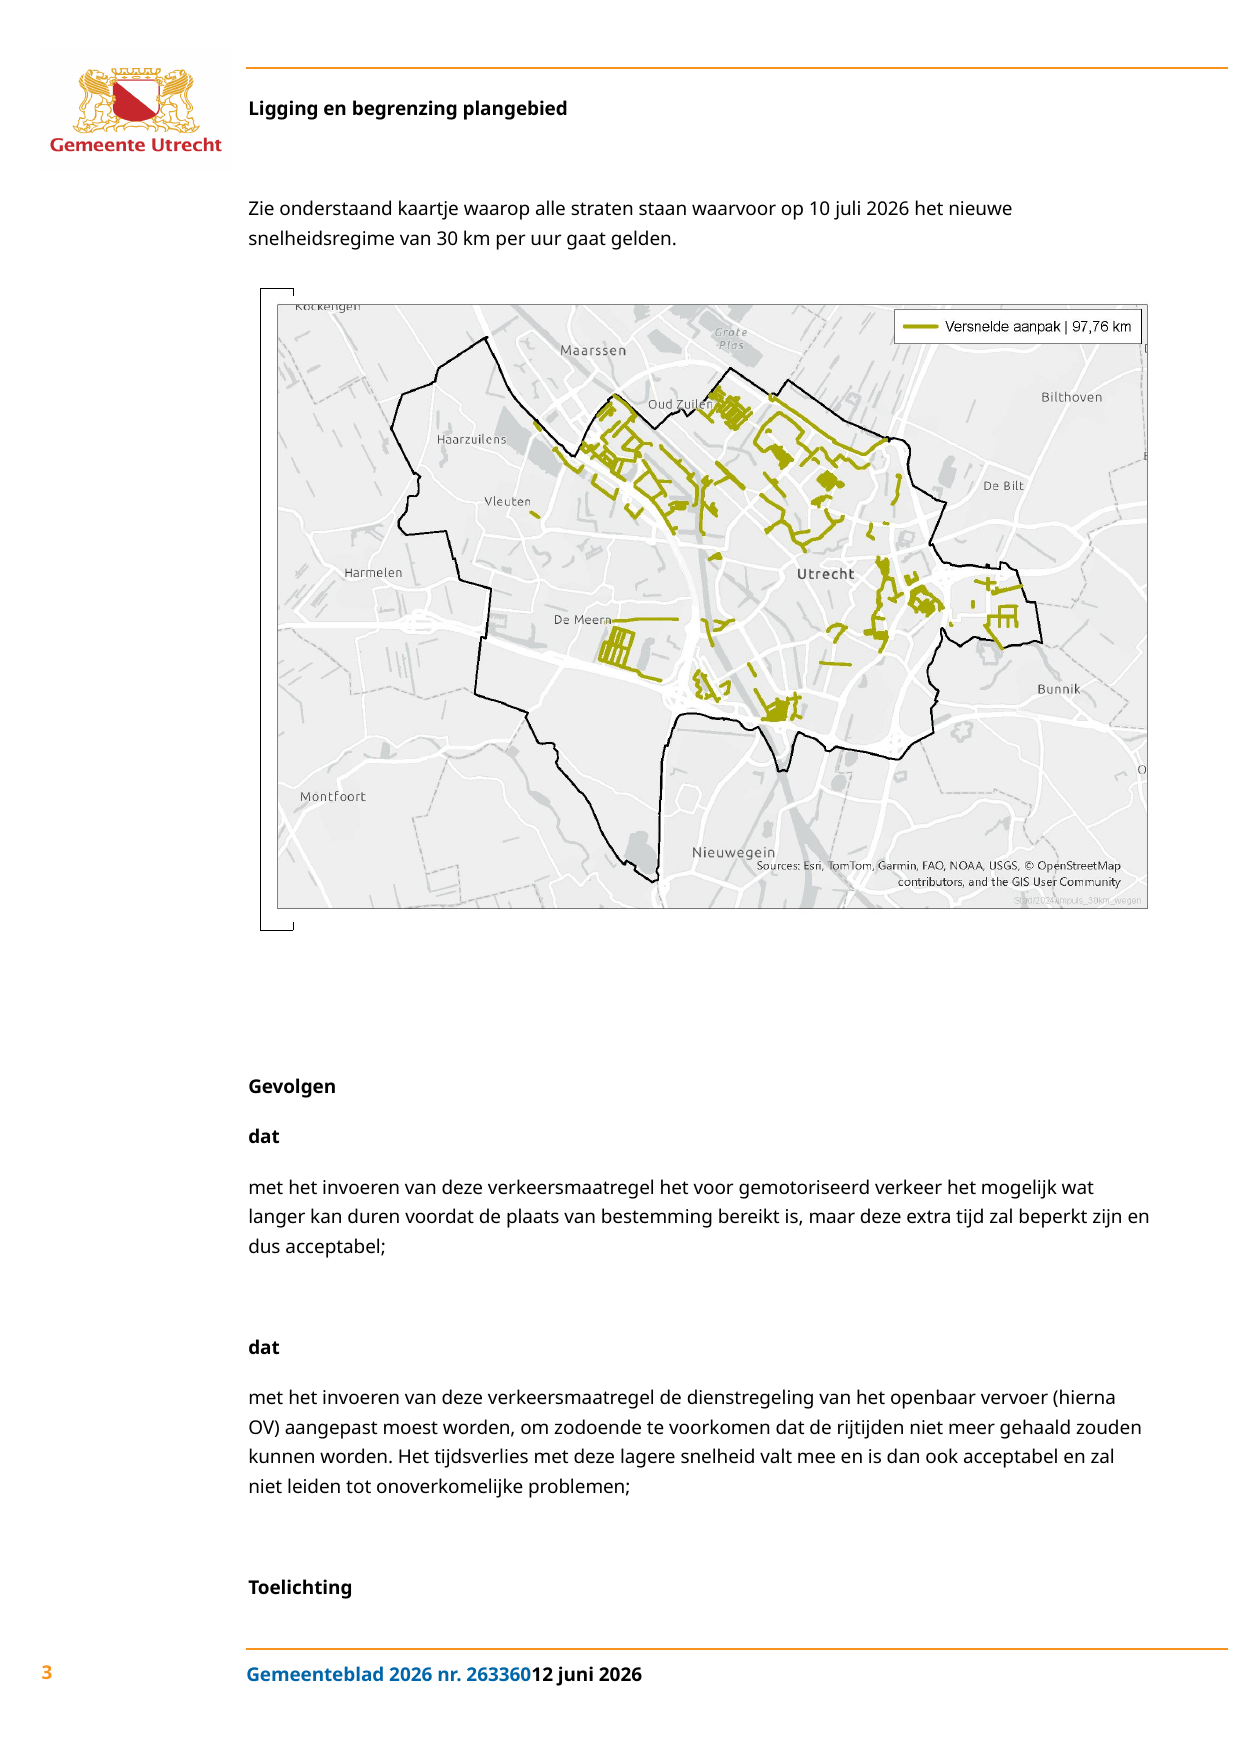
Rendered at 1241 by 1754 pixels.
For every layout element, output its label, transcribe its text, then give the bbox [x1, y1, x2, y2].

text dat [248, 1124, 1152, 1149]
picture [41, 47, 231, 172]
text Ligging en begrenzing plangebied [248, 95, 1152, 121]
picture [268, 296, 1156, 922]
text Gevolgen [248, 1073, 1152, 1099]
text met het invoeren van deze verkeersmaatregel de dienstregeling van het openbaar vervoer (hierna OV) aangepast moest worden, om zodoende te voorkomen dat de rijtijden niet meer gehaald zouden kunnen worden. Het tijdsverlies met deze lagere snelheid valt mee en is dan ook acceptabel en zal niet leiden tot onoverkomelijke problemen; [248, 1384, 1152, 1499]
text Zie onderstaand kaartje waarop alle straten staan waarvoor op 10 juli 2026 het nieuwe snelheidsregime van 30 km per uur gaat gelden. [248, 196, 1152, 251]
text met het invoeren van deze verkeersmaatregel het voor gemotoriseerd verkeer het mogelijk wat langer kan duren voordat de plaats van bestemming bereikt is, maar deze extra tijd zal beperkt zijn en dus acceptabel; [248, 1174, 1152, 1259]
text dat [248, 1334, 1152, 1360]
text Toelichting [248, 1574, 1152, 1600]
